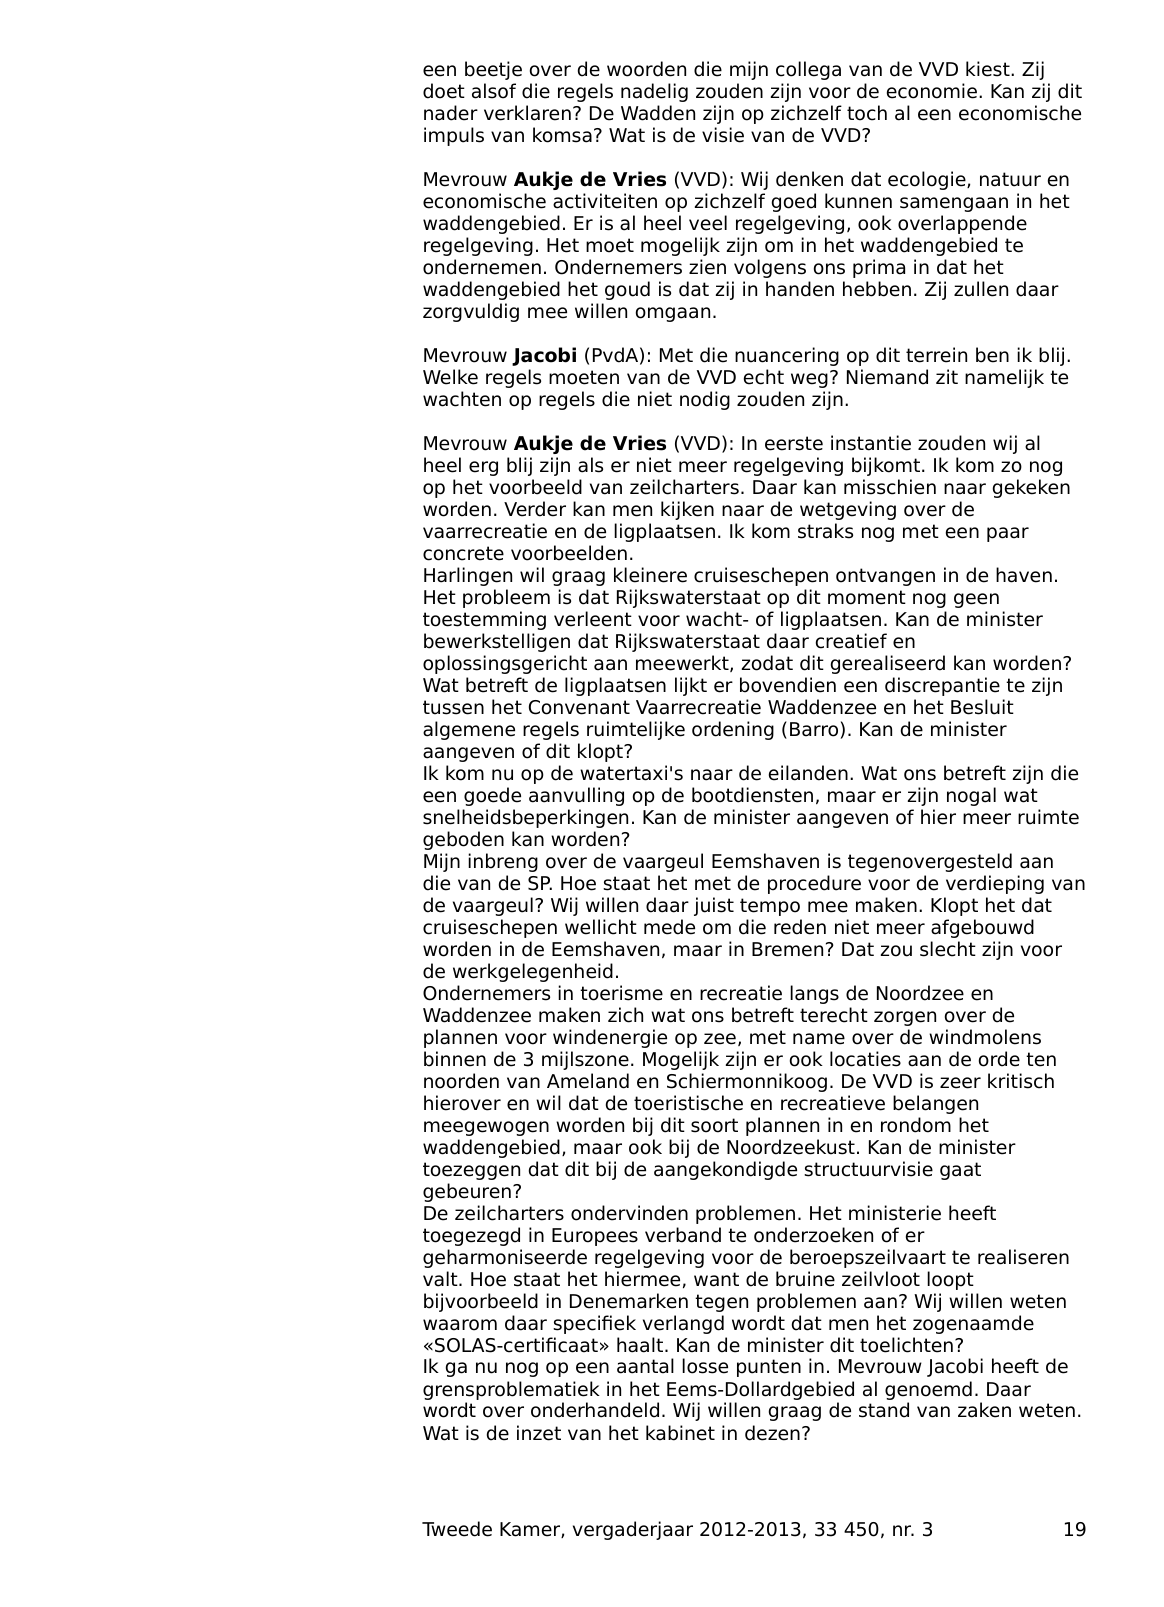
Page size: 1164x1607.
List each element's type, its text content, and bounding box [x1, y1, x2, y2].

text Harlingen wil graag kleinere cruiseschepen ontvangen in de haven. Het probleem is dat Rijkswaterstaat op dit moment nog geen toestemming verleent voor wacht- of ligplaatsen. Kan de minister bewerkstelligen dat Rijkswaterstaat daar creatief en oplossingsgericht aan meewerkt, zodat dit gerealiseerd kan worden? Wat betreft de ligplaatsen lijkt er bovendien een discrepantie te zijn tussen het Convenant Vaarrecreatie Waddenzee en het Besluit algemene regels ruimtelijke ordening (Barro). Kan de minister aangeven of dit klopt? [422, 565, 1087, 763]
text Mevrouw Aukje de Vries (VVD): In eerste instantie zouden wij al heel erg blij zijn als er niet meer regelgeving bijkomt. Ik kom zo nog op het voorbeeld van zeilcharters. Daar kan misschien naar gekeken worden. Verder kan men kijken naar de wetgeving over de vaarrecreatie en de ligplaatsen. Ik kom straks nog met een paar concrete voorbeelden. [422, 433, 1087, 565]
text een beetje over de woorden die mijn collega van de VVD kiest. Zij doet alsof die regels nadelig zouden zijn voor de economie. Kan zij dit nader verklaren? De Wadden zijn op zichzelf toch al een economische impuls van komsa? Wat is de visie van de VVD? [422, 59, 1087, 147]
text De zeilcharters ondervinden problemen. Het ministerie heeft toegezegd in Europees verband te onderzoeken of er geharmoniseerde regelgeving voor de beroepszeilvaart te realiseren valt. Hoe staat het hiermee, want de bruine zeilvloot loopt bijvoorbeeld in Denemarken tegen problemen aan? Wij willen weten waarom daar specifiek verlangd wordt dat men het zogenaamde «SOLAS-certificaat» haalt. Kan de minister dit toelichten? [422, 1203, 1087, 1356]
text Mevrouw Jacobi (PvdA): Met die nuancering op dit terrein ben ik blij. Welke regels moeten van de VVD echt weg? Niemand zit namelijk te wachten op regels die niet nodig zouden zijn. [422, 345, 1087, 411]
text Mevrouw Aukje de Vries (VVD): Wij denken dat ecologie, natuur en economische activiteiten op zichzelf goed kunnen samengaan in het waddengebied. Er is al heel veel regelgeving, ook overlappende regelgeving. Het moet mogelijk zijn om in het waddengebied te ondernemen. Ondernemers zien volgens ons prima in dat het waddengebied het goud is dat zij in handen hebben. Zij zullen daar zorgvuldig mee willen omgaan. [422, 169, 1087, 323]
text Ik kom nu op de watertaxi's naar de eilanden. Wat ons betreft zijn die een goede aanvulling op de bootdiensten, maar er zijn nogal wat snelheidsbeperkingen. Kan de minister aangeven of hier meer ruimte geboden kan worden? [422, 763, 1087, 851]
text Ik ga nu nog op een aantal losse punten in. Mevrouw Jacobi heeft de grensproblematiek in het Eems-Dollardgebied al genoemd. Daar wordt over onderhandeld. Wij willen graag de stand van zaken weten. Wat is de inzet van het kabinet in dezen? [422, 1356, 1087, 1444]
text Ondernemers in toerisme en recreatie langs de Noordzee en Waddenzee maken zich wat ons betreft terecht zorgen over de plannen voor windenergie op zee, met name over de windmolens binnen de 3 mijlszone. Mogelijk zijn er ook locaties aan de orde ten noorden van Ameland en Schiermonnikoog. De VVD is zeer kritisch hierover en wil dat de toeristische en recreatieve belangen meegewogen worden bij dit soort plannen in en rondom het waddengebied, maar ook bij de Noordzeekust. Kan de minister toezeggen dat dit bij de aangekondigde structuurvisie gaat gebeuren? [422, 983, 1087, 1203]
text Mijn inbreng over de vaargeul Eemshaven is tegenovergesteld aan die van de SP. Hoe staat het met de procedure voor de verdieping van de vaargeul? Wij willen daar juist tempo mee maken. Klopt het dat cruiseschepen wellicht mede om die reden niet meer afgebouwd worden in de Eemshaven, maar in Bremen? Dat zou slecht zijn voor de werkgelegenheid. [422, 851, 1087, 983]
